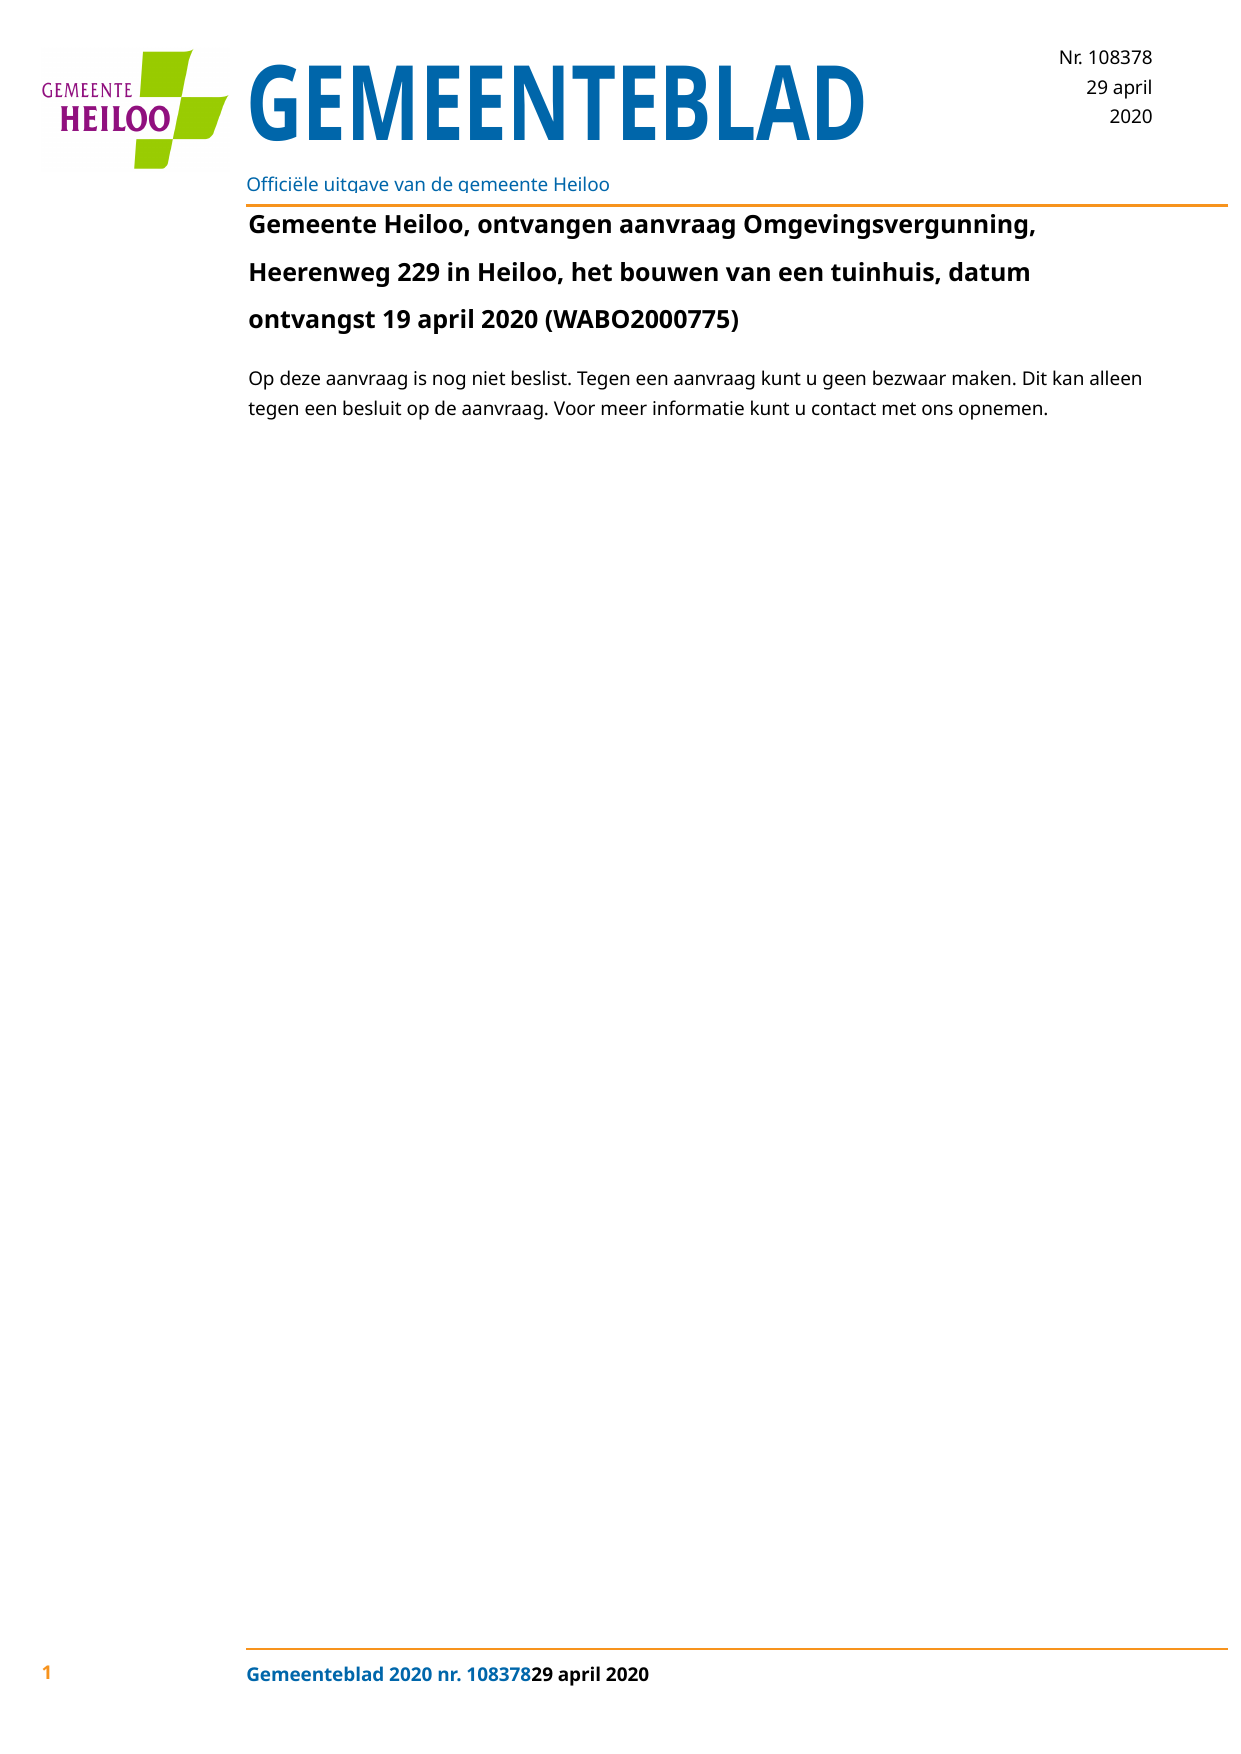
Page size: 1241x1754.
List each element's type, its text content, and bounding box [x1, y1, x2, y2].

text Gemeente Heiloo, ontvangen aanvraag Omgevingsvergunning, Heerenweg 229 in Heiloo, het bouwen van een tuinhuis, datum ontvangst 19 april 2020 (WABO2000775) [248, 207, 1152, 336]
text Op deze aanvraag is nog niet beslist. Tegen een aanvraag kunt u geen bezwaar maken. Dit kan alleen tegen een besluit op de aanvraag. Voor meer informatie kunt u contact met ons opnemen. [248, 366, 1152, 421]
picture [41, 47, 231, 172]
